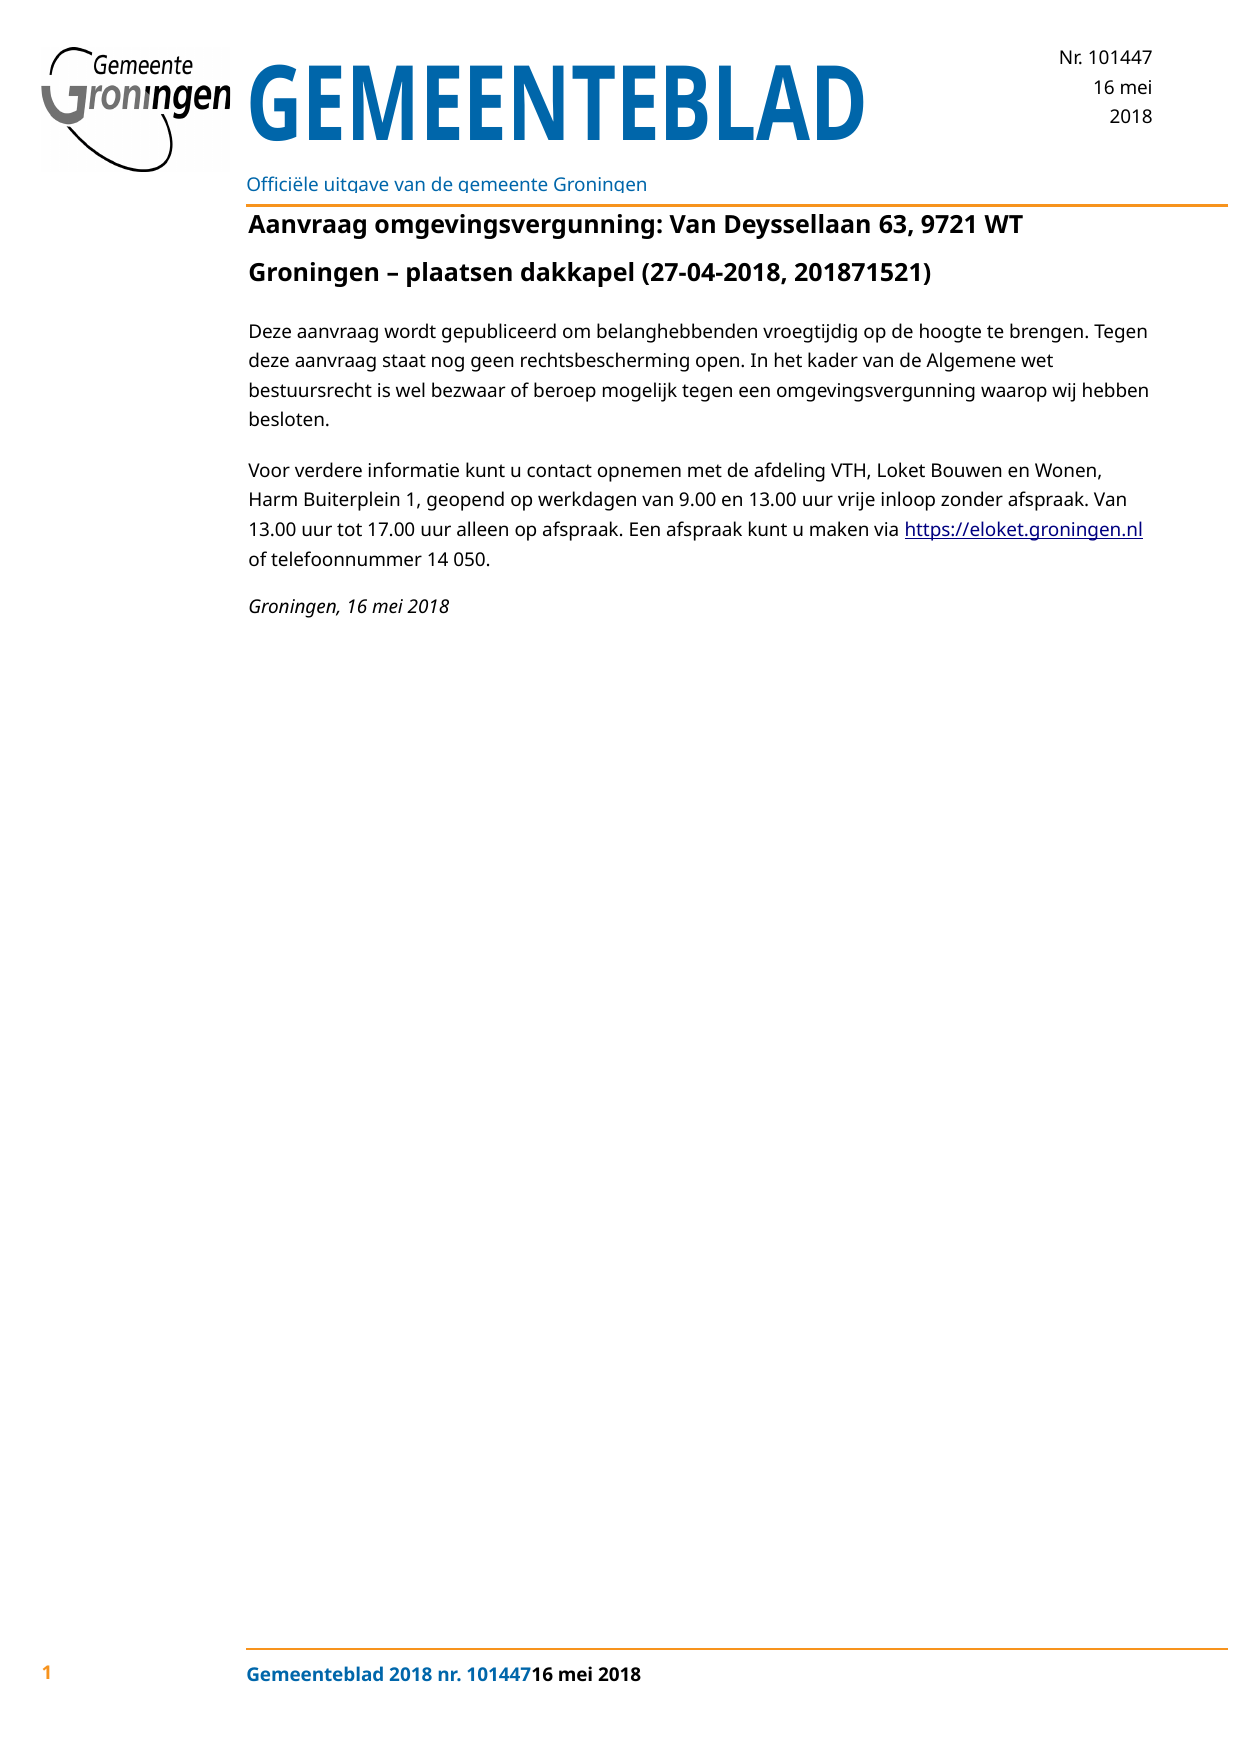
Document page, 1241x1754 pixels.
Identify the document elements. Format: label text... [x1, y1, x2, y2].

text Groningen, 16 mei 2018 [248, 594, 1152, 619]
picture [41, 47, 231, 172]
text Aanvraag omgevingsvergunning: Van Deyssellaan 63, 9721 WT Groningen – plaatsen dakkapel (27-04-2018, 201871521) [248, 207, 1152, 288]
text Deze aanvraag wordt gepubliceerd om belanghebbenden vroegtijdig op de hoogte te brengen. Tegen deze aanvraag staat nog geen rechtsbescherming open. In het kader van de Algemene wet bestuursrecht is wel bezwaar of beroep mogelijk tegen een omgevingsvergunning waarop wij hebben besloten. [248, 318, 1152, 432]
text Voor verdere informatie kunt u contact opnemen met de afdeling VTH, Loket Bouwen en Wonen, Harm Buiterplein 1, geopend op werkdagen van 9.00 en 13.00 uur vrije inloop zonder afspraak. Van 13.00 uur tot 17.00 uur alleen op afspraak. Een afspraak kunt u maken via https://eloket.groningen.nl of telefoonnummer 14 050. [248, 457, 1152, 572]
